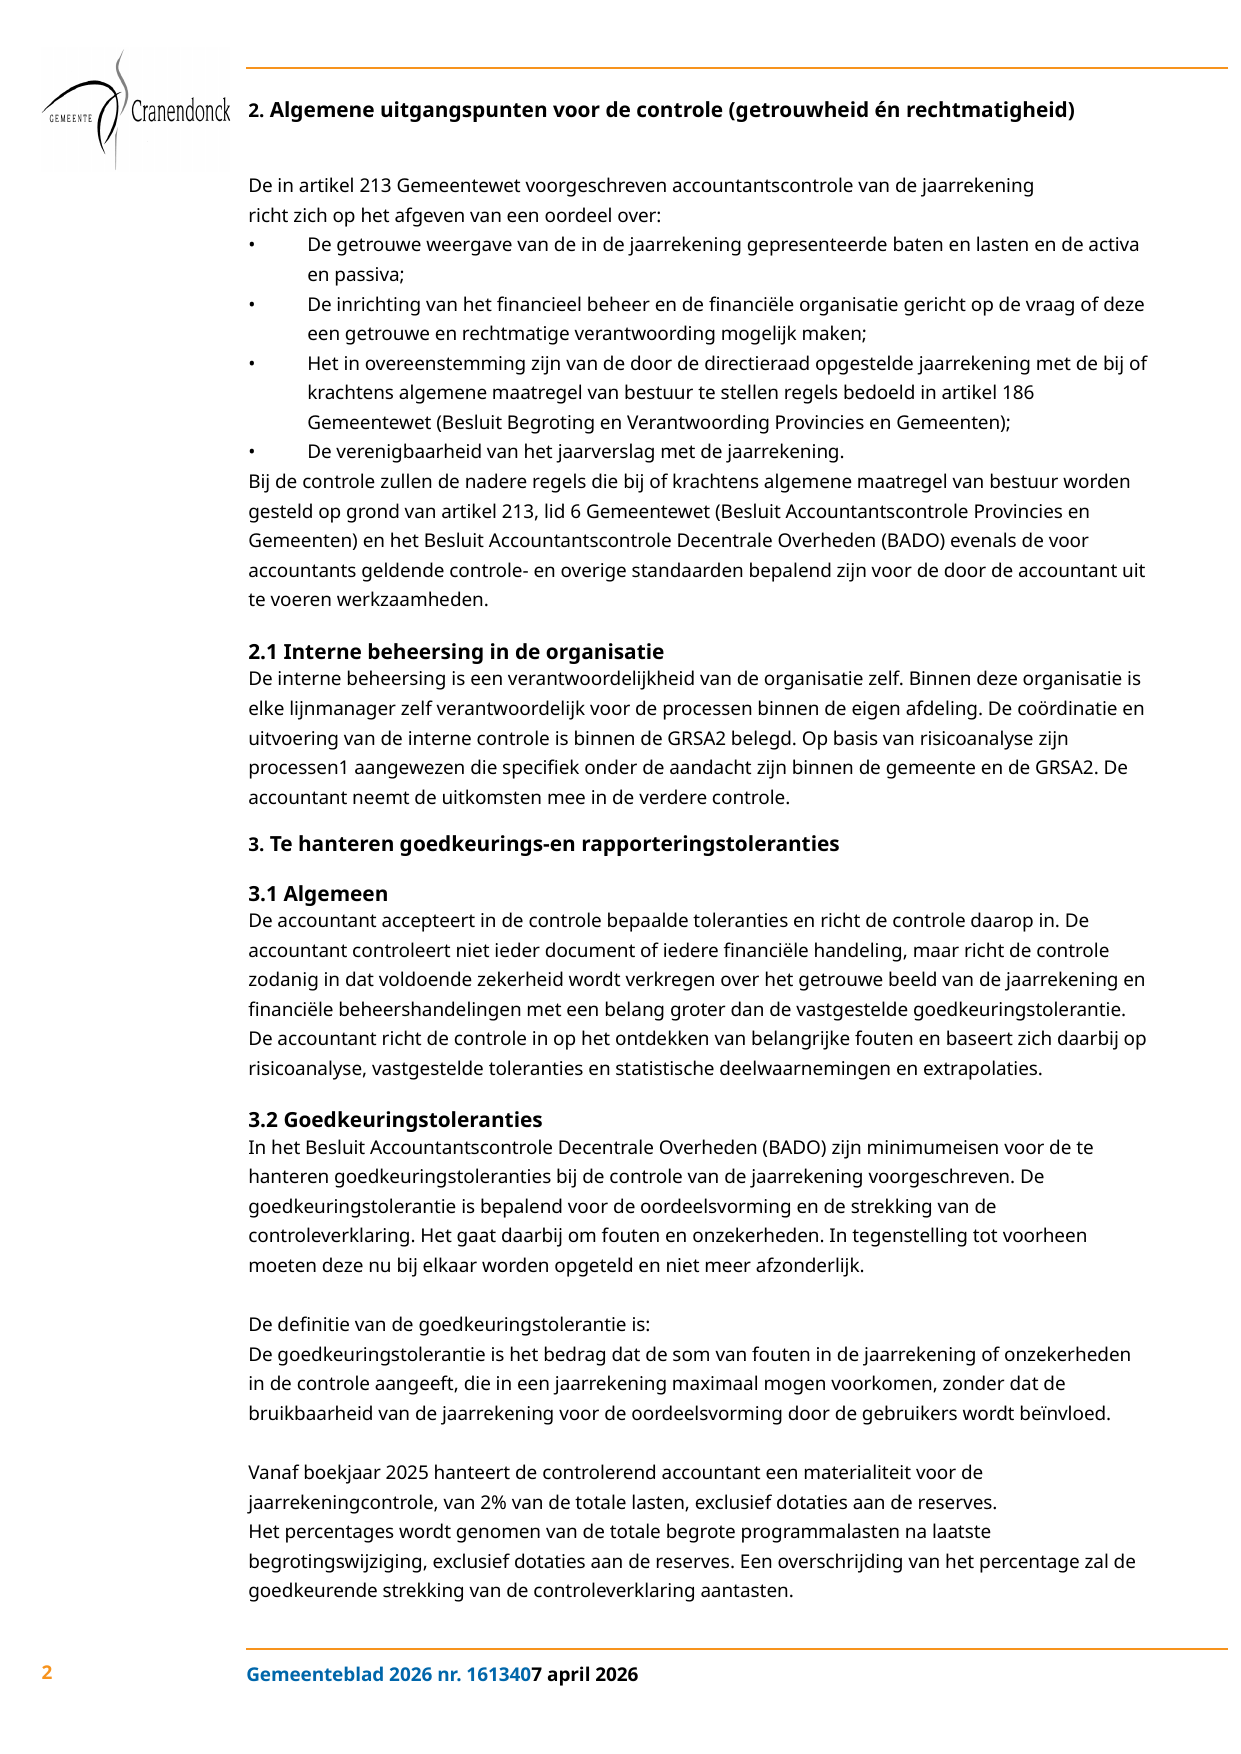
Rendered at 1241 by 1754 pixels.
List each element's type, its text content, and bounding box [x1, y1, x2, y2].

list De verenigbaarheid van het jaarverslag met de jaarrekening. [248, 439, 1152, 464]
text De in artikel 213 Gemeentewet voorgeschreven accountantscontrole van de jaarrekening [248, 172, 1152, 198]
text 3.1 Algemeen [248, 879, 1152, 907]
text In het Besluit Accountantscontrole Decentrale Overheden (BADO) zijn minimumeisen voor de te hanteren goedkeuringstoleranties bij de controle van de jaarrekening voorgeschreven. De goedkeuringstolerantie is bepalend voor de oordeelsvorming en de strekking van de controleverklaring. Het gaat daarbij om fouten en onzekerheden. In tegenstelling tot voorheen moeten deze nu bij elkaar worden opgeteld en niet meer afzonderlijk. [248, 1134, 1152, 1278]
list De inrichting van het financieel beheer en de financiële organisatie gericht op de vraag of deze een getrouwe en rechtmatige verantwoording mogelijk maken; [248, 291, 1152, 346]
text Vanaf boekjaar 2025 hanteert de controlerend accountant een materialiteit voor de jaarrekeningcontrole, van 2% van de totale lasten, exclusief dotaties aan de reserves. [248, 1459, 1152, 1515]
text De goedkeuringstolerantie is het bedrag dat de som van fouten in de jaarrekening of onzekerheden in de controle aangeeft, die in een jaarrekening maximaal mogen voorkomen, zonder dat de bruikbaarheid van de jaarrekening voor de oordeelsvorming door de gebruikers wordt beïnvloed. [248, 1341, 1152, 1426]
text De interne beheersing is een verantwoordelijkheid van de organisatie zelf. Binnen deze organisatie is elke lijnmanager zelf verantwoordelijk voor de processen binnen de eigen afdeling. De coördinatie en uitvoering van de interne controle is binnen de GRSA2 belegd. Op basis van risicoanalyse zijn processen1 aangewezen die specifiek onder de aandacht zijn binnen de gemeente en de GRSA2. De accountant neemt de uitkomsten mee in de verdere controle. [248, 666, 1152, 809]
text De accountant accepteert in de controle bepaalde toleranties en richt de controle daarop in. De accountant controleert niet ieder document of iedere financiële handeling, maar richt de controle zodanig in dat voldoende zekerheid wordt verkregen over het getrouwe beeld van de jaarrekening en financiële beheershandelingen met een belang groter dan de vastgestelde goedkeuringstolerantie. De accountant richt de controle in op het ontdekken van belangrijke fouten en baseert zich daarbij op risicoanalyse, vastgestelde toleranties en statistische deelwaarnemingen en extrapolaties. [248, 907, 1152, 1081]
text De definitie van de goedkeuringstolerantie is: [248, 1311, 1152, 1337]
text Bij de controle zullen de nadere regels die bij of krachtens algemene maatregel van bestuur worden gesteld op grond van artikel 213, lid 6 Gemeentewet (Besluit Accountantscontrole Provincies en Gemeenten) en het Besluit Accountantscontrole Decentrale Overheden (BADO) evenals de voor accountants geldende controle- en overige standaarden bepalend zijn voor de door de accountant uit te voeren werkzaamheden. [248, 468, 1152, 612]
text 3.2 Goedkeuringstoleranties [248, 1106, 1152, 1134]
text 2. Algemene uitgangspunten voor de controle (getrouwheid én rechtmatigheid) [248, 95, 1152, 123]
list Het in overeenstemming zijn van de door de directieraad opgestelde jaarrekening met de bij of krachtens algemene maatregel van bestuur te stellen regels bedoeld in artikel 186 Gemeentewet (Besluit Begroting en Verantwoording Provincies en Gemeenten); [248, 350, 1152, 435]
list De getrouwe weergave van de in de jaarrekening gepresenteerde baten en lasten en de activa en passiva; [248, 232, 1152, 287]
text richt zich op het afgeven van een oordeel over: [248, 202, 1152, 228]
picture [41, 47, 231, 172]
text Het percentages wordt genomen van de totale begrote programmalasten na laatste begrotingswijziging, exclusief dotaties aan de reserves. Een overschrijding van het percentage zal de goedkeurende strekking van de controleverklaring aantasten. [248, 1518, 1152, 1603]
text 2.1 Interne beheersing in de organisatie [248, 637, 1152, 666]
text 3. Te hanteren goedkeurings-en rapporteringstoleranties [248, 829, 1152, 858]
